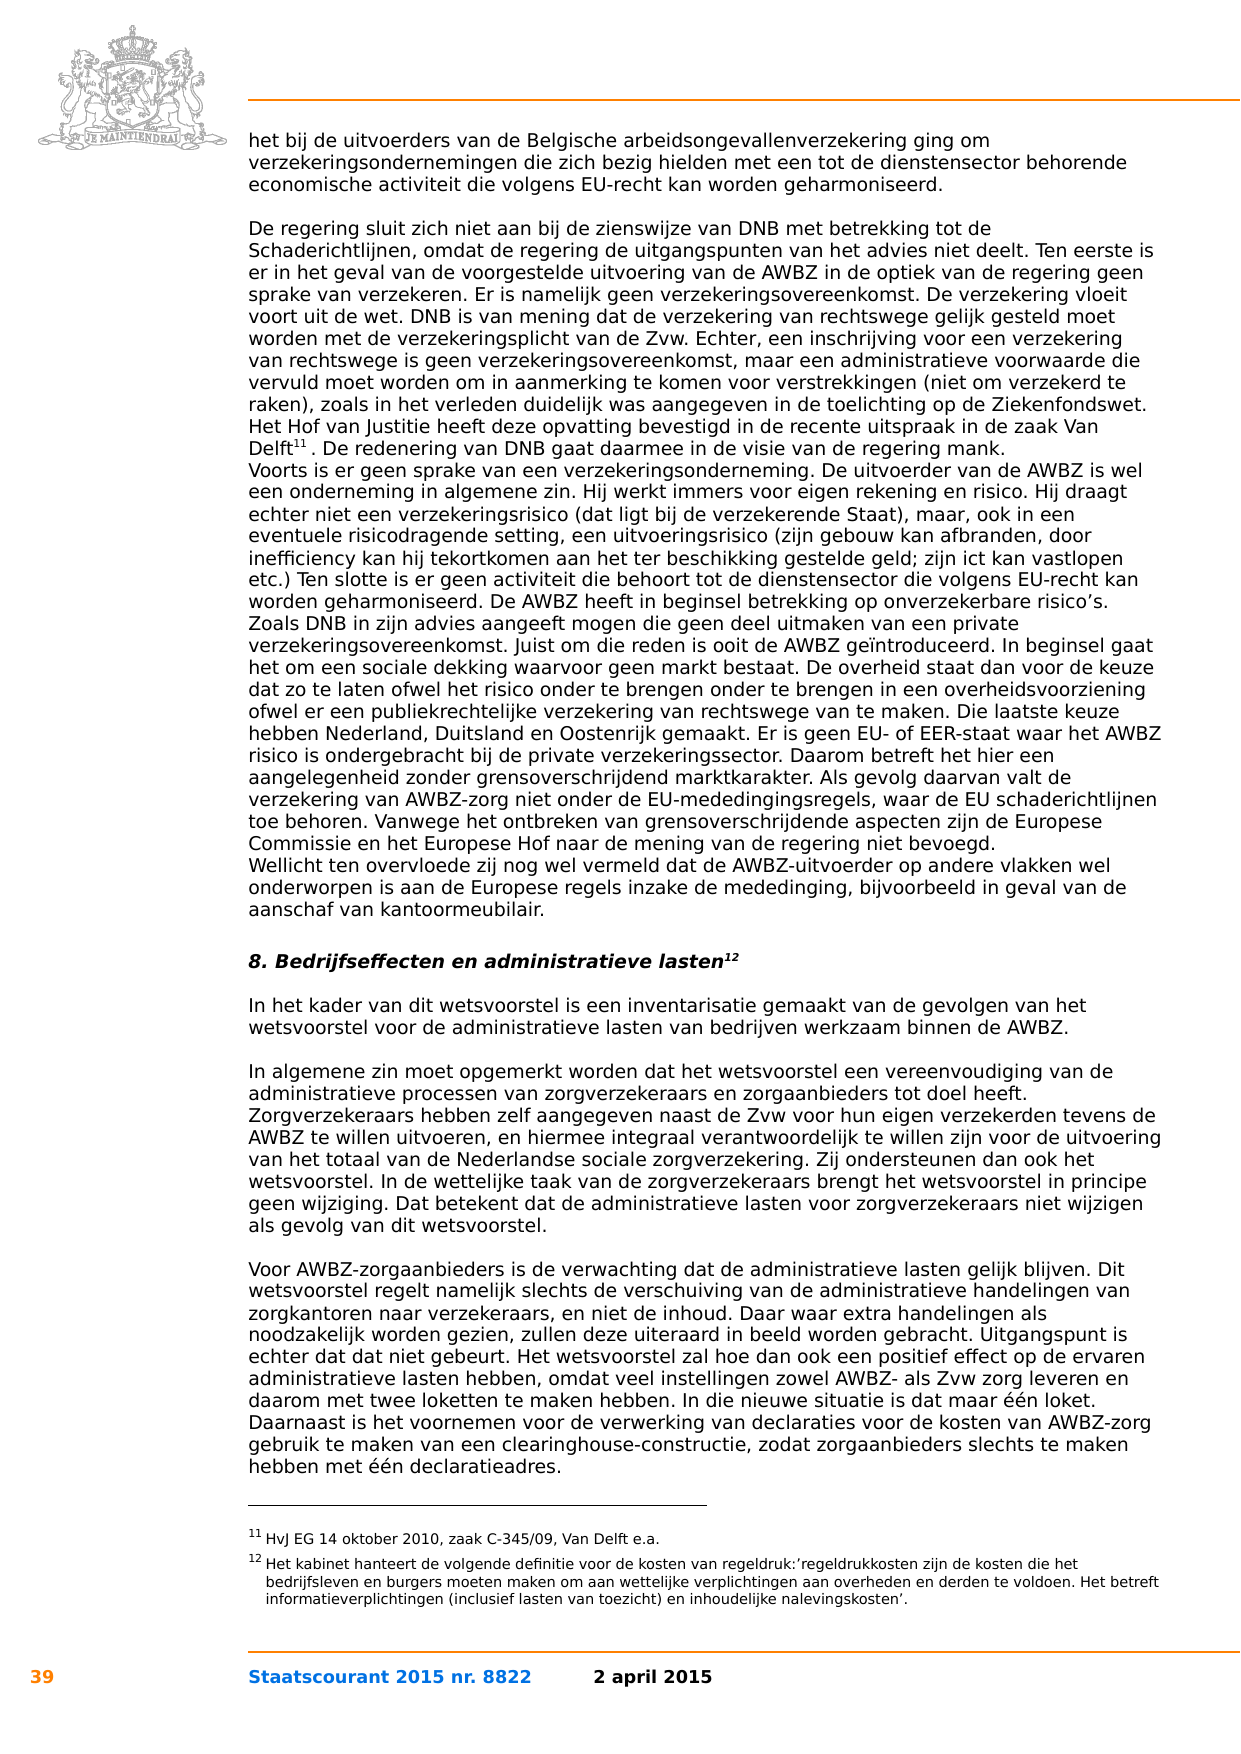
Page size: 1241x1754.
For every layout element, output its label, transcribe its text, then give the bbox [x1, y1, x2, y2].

text het bij de uitvoerders van de Belgische arbeidsongevallenverzekering ging om verzekeringsondernemingen die zich bezig hielden met een tot de dienstensector behorende economische activiteit die volgens EU-recht kan worden geharmoniseerd. [248, 130, 1163, 196]
text In algemene zin moet opgemerkt worden dat het wetsvoorstel een vereenvoudiging van de administratieve processen van zorgverzekeraars en zorgaanbieders tot doel heeft. Zorgverzekeraars hebben zelf aangegeven naast de Zvw voor hun eigen verzekerden tevens de AWBZ te willen uitvoeren, en hiermee integraal verantwoordelijk te willen zijn voor de uitvoering van het totaal van de Nederlandse sociale zorgverzekering. Zij ondersteunen dan ook het wetsvoorstel. In de wettelijke taak van de zorgverzekeraars brengt het wetsvoorstel in principe geen wijziging. Dat betekent dat de administratieve lasten voor zorgverzekeraars niet wijzigen als gevolg van dit wetsvoorstel. [248, 1061, 1163, 1237]
text Voor AWBZ-zorgaanbieders is de verwachting dat de administratieve lasten gelijk blijven. Dit wetsvoorstel regelt namelijk slechts de verschuiving van de administratieve handelingen van zorgkantoren naar verzekeraars, en niet de inhoud. Daar waar extra handelingen als noodzakelijk worden gezien, zullen deze uiteraard in beeld worden gebracht. Uitgangspunt is echter dat dat niet gebeurt. Het wetsvoorstel zal hoe dan ook een positief effect op de ervaren administratieve lasten hebben, omdat veel instellingen zowel AWBZ- als Zvw zorg leveren en daarom met twee loketten te maken hebben. In die nieuwe situatie is dat maar één loket. Daarnaast is het voornemen voor de verwerking van declaraties voor de kosten van AWBZ-zorg gebruik te maken van een clearinghouse-constructie, zodat zorgaanbieders slechts te maken hebben met één declaratieadres. [248, 1258, 1163, 1478]
subtitle 8. Bedrijfseffecten en administratieve lasten [248, 951, 1163, 973]
picture [38, 25, 227, 150]
text Het kabinet hanteert de volgende definitie voor de kosten van regeldruk:’regeldrukkosten zijn de kosten die het bedrijfsleven en burgers moeten maken om aan wettelijke verplichtingen aan overheden en derden te voldoen. Het betreft informatieverplichtingen (inclusief lasten van toezicht) en inhoudelijke nalevingskosten’. [248, 1552, 1163, 1608]
text In het kader van dit wetsvoorstel is een inventarisatie gemaakt van de gevolgen van het wetsvoorstel voor de administratieve lasten van bedrijven werkzaam binnen de AWBZ. [248, 995, 1163, 1039]
text Voorts is er geen sprake van een verzekeringsonderneming. De uitvoerder van de AWBZ is wel een onderneming in algemene zin. Hij werkt immers voor eigen rekening en risico. Hij draagt echter niet een verzekeringsrisico (dat ligt bij de verzekerende Staat), maar, ook in een eventuele risicodragende setting, een uitvoeringsrisico (zijn gebouw kan afbranden, door inefficiency kan hij tekortkomen aan het ter beschikking gestelde geld; zijn ict kan vastlopen etc.) Ten slotte is er geen activiteit die behoort tot de dienstensector die volgens EU-recht kan worden geharmoniseerd. De AWBZ heeft in beginsel betrekking op onverzekerbare risico’s. Zoals DNB in zijn advies aangeeft mogen die geen deel uitmaken van een private verzekeringsovereenkomst. Juist om die reden is ooit de AWBZ geïntroduceerd. In beginsel gaat het om een sociale dekking waarvoor geen markt bestaat. De overheid staat dan voor de keuze dat zo te laten ofwel het risico onder te brengen onder te brengen in een overheidsvoorziening ofwel er een publiekrechtelijke verzekering van rechtswege van te maken. Die laatste keuze hebben Nederland, Duitsland en Oostenrijk gemaakt. Er is geen EU- of EER-staat waar het AWBZ risico is ondergebracht bij de private verzekeringssector. Daarom betreft het hier een aangelegenheid zonder grensoverschrijdend marktkarakter. Als gevolg daarvan valt de verzekering van AWBZ-zorg niet onder de EU-mededingingsregels, waar de EU schaderichtlijnen toe behoren. Vanwege het ontbreken van grensoverschrijdende aspecten zijn de Europese Commissie en het Europese Hof naar de mening van de regering niet bevoegd. [248, 459, 1163, 855]
text Wellicht ten overvloede zij nog wel vermeld dat de AWBZ-uitvoerder op andere vlakken wel onderworpen is aan de Europese regels inzake de mededinging, bijvoorbeeld in geval van de aanschaf van kantoormeubilair. [248, 855, 1163, 921]
text De regering sluit zich niet aan bij de zienswijze van DNB met betrekking tot de Schaderichtlijnen, omdat de regering de uitgangspunten van het advies niet deelt. Ten eerste is er in het geval van de voorgestelde uitvoering van de AWBZ in de optiek van de regering geen sprake van verzekeren. Er is namelijk geen verzekeringsovereenkomst. De verzekering vloeit voort uit de wet. DNB is van mening dat de verzekering van rechtswege gelijk gesteld moet worden met de verzekeringsplicht van de Zvw. Echter, een inschrijving voor een verzekering van rechtswege is geen verzekeringsovereenkomst, maar een administratieve voorwaarde die vervuld moet worden om in aanmerking te komen voor verstrekkingen (niet om verzekerd te raken), zoals in het verleden duidelijk was aangegeven in de toelichting op de Ziekenfondswet. Het Hof van Justitie heeft deze opvatting bevestigd in de recente uitspraak in de zaak Van Delft. De redenering van DNB gaat daarmee in de visie van de regering mank. [248, 218, 1163, 459]
text HvJ EG 14 oktober 2010, zaak C-345/09, Van Delft e.a. [248, 1527, 1163, 1549]
